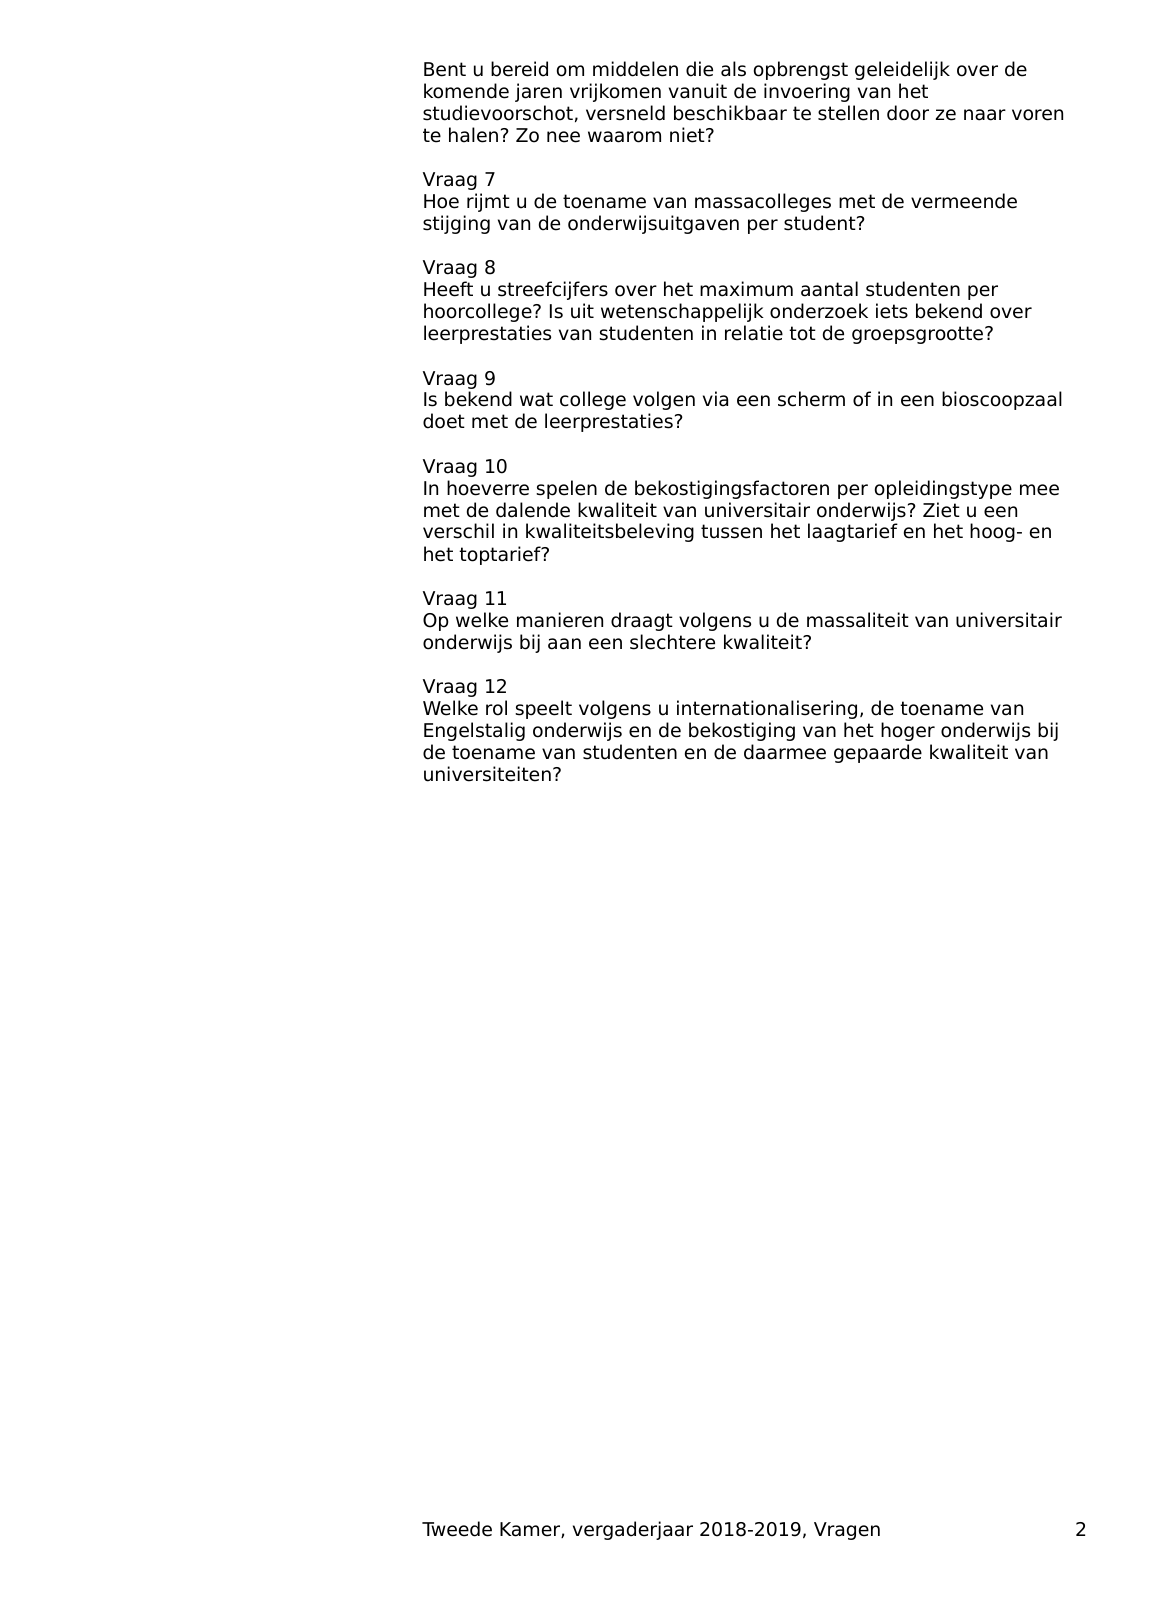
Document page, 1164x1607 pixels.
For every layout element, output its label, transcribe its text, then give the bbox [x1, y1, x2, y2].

text Welke rol speelt volgens u internationalisering, de toename van Engelstalig onderwijs en de bekostiging van het hoger onderwijs bij de toename van studenten en de daarmee gepaarde kwaliteit van universiteiten? [422, 698, 1087, 786]
text Is bekend wat college volgen via een scherm of in een bioscoopzaal doet met de leerprestaties? [422, 389, 1087, 433]
text Vraag 10 [422, 456, 1087, 477]
text Vraag 12 [422, 676, 1087, 698]
text Bent u bereid om middelen die als opbrengst geleidelijk over de komende jaren vrijkomen vanuit de invoering van het studievoorschot, versneld beschikbaar te stellen door ze naar voren te halen? Zo nee waarom niet? [422, 59, 1087, 147]
text Vraag 9 [422, 367, 1087, 389]
text Vraag 8 [422, 257, 1087, 279]
text Heeft u streefcijfers over het maximum aantal studenten per hoorcollege? Is uit wetenschappelijk onderzoek iets bekend over leerprestaties van studenten in relatie tot de groepsgrootte? [422, 279, 1087, 345]
text In hoeverre spelen de bekostigingsfactoren per opleidingstype mee met de dalende kwaliteit van universitair onderwijs? Ziet u een verschil in kwaliteitsbeleving tussen het laagtarief en het hoog- en het toptarief? [422, 477, 1087, 565]
text Hoe rijmt u de toename van massacolleges met de vermeende stijging van de onderwijsuitgaven per student? [422, 191, 1087, 235]
text Op welke manieren draagt volgens u de massaliteit van universitair onderwijs bij aan een slechtere kwaliteit? [422, 609, 1087, 653]
text Vraag 11 [422, 588, 1087, 609]
text Vraag 7 [422, 169, 1087, 191]
